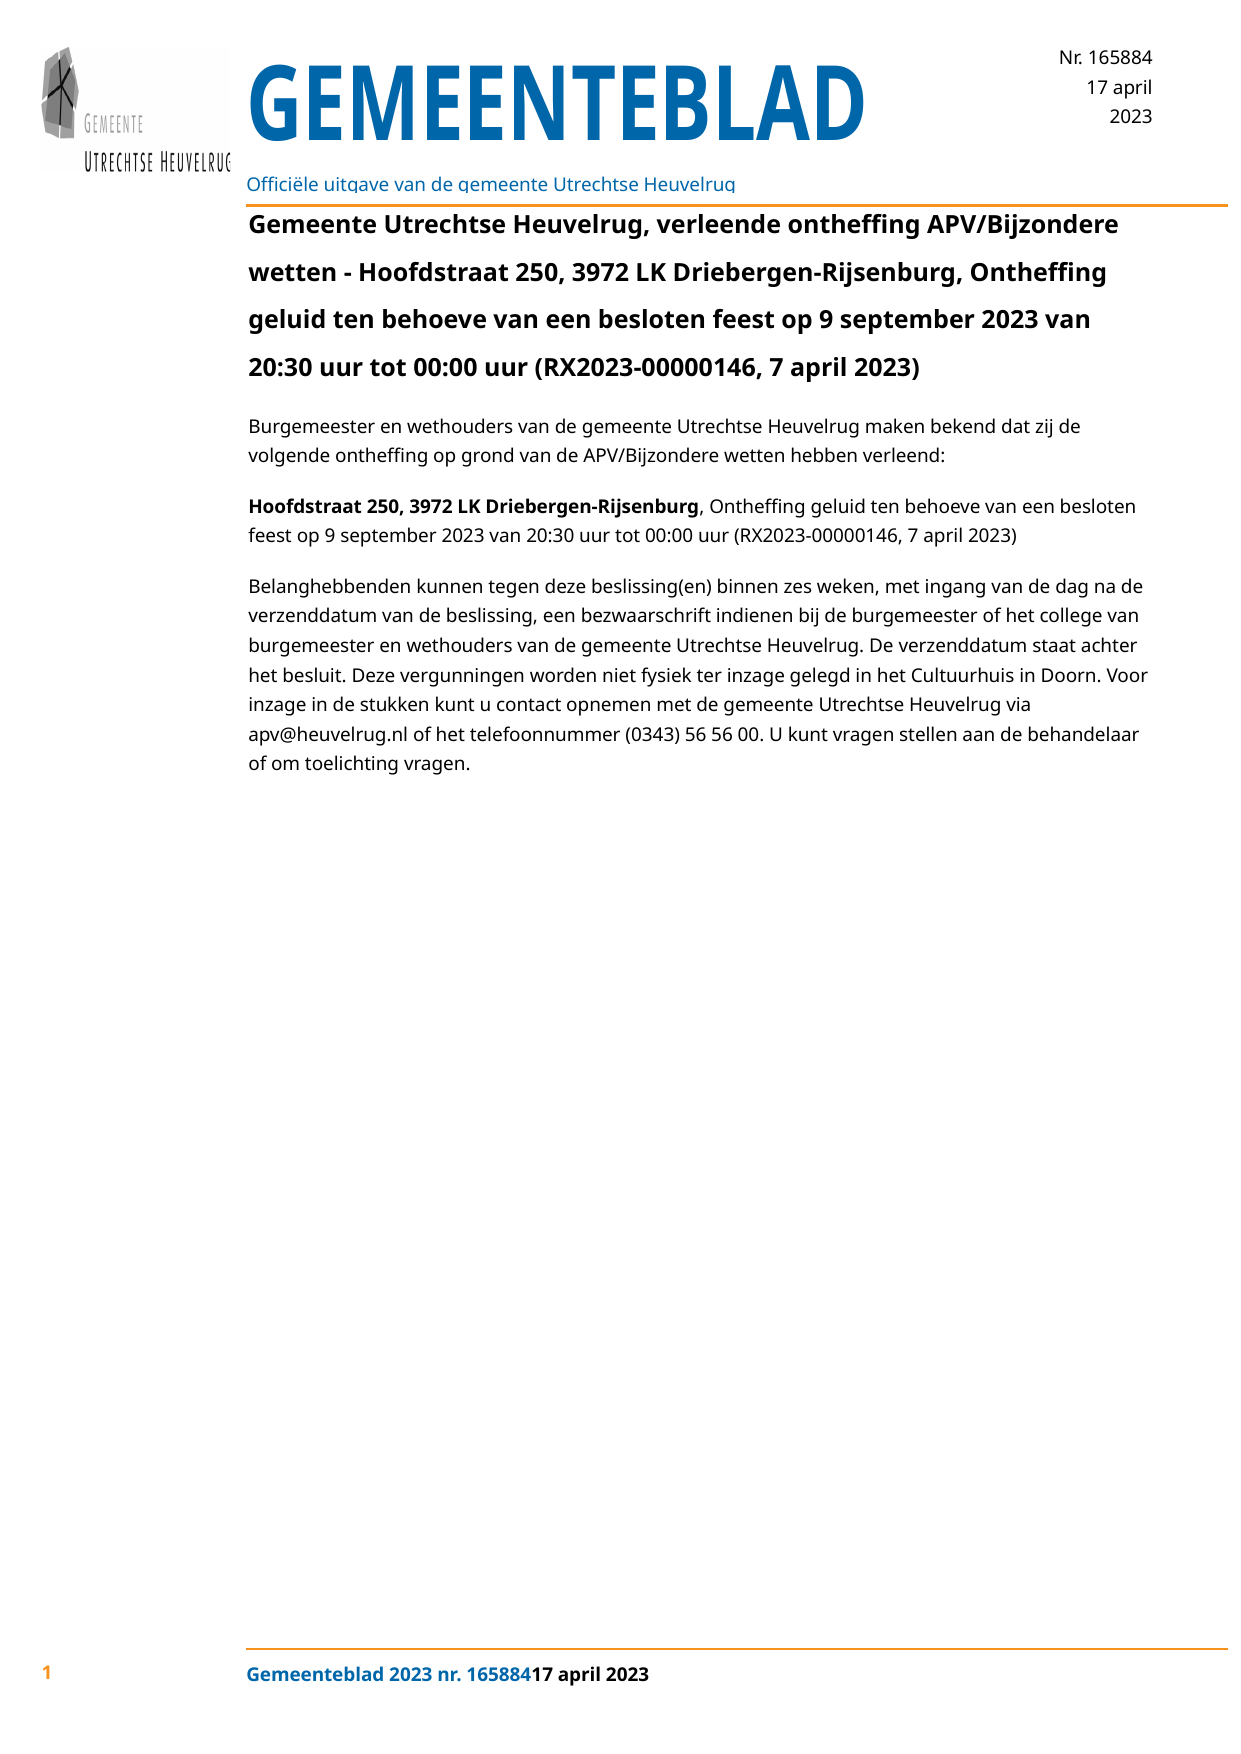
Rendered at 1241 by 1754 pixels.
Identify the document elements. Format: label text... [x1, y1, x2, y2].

picture [41, 47, 231, 172]
text Belanghebbenden kunnen tegen deze beslissing(en) binnen zes weken, met ingang van de dag na de verzenddatum van de beslissing, een bezwaarschrift indienen bij de burgemeester of het college van burgemeester en wethouders van de gemeente Utrechtse Heuvelrug. De verzenddatum staat achter het besluit. Deze vergunningen worden niet fysiek ter inzage gelegd in het Cultuurhuis in Doorn. Voor inzage in de stukken kunt u contact opnemen met de gemeente Utrechtse Heuvelrug via apv@heuvelrug.nl of het telefoonnummer (0343) 56 56 00. U kunt vragen stellen aan de behandelaar of om toelichting vragen. [248, 573, 1152, 776]
text Burgemeester en wethouders van de gemeente Utrechtse Heuvelrug maken bekend dat zij de volgende ontheffing op grond van de APV/Bijzondere wetten hebben verleend: [248, 413, 1152, 468]
text Gemeente Utrechtse Heuvelrug, verleende ontheffing APV/Bijzondere wetten - Hoofdstraat 250, 3972 LK Driebergen-Rijsenburg, Ontheffing geluid ten behoeve van een besloten feest op 9 september 2023 van 20:30 uur tot 00:00 uur (RX2023-00000146, 7 april 2023) [248, 207, 1152, 384]
text Hoofdstraat 250, 3972 LK Driebergen-Rijsenburg, Ontheffing geluid ten behoeve van een besloten feest op 9 september 2023 van 20:30 uur tot 00:00 uur (RX2023-00000146, 7 april 2023) [248, 493, 1152, 548]
